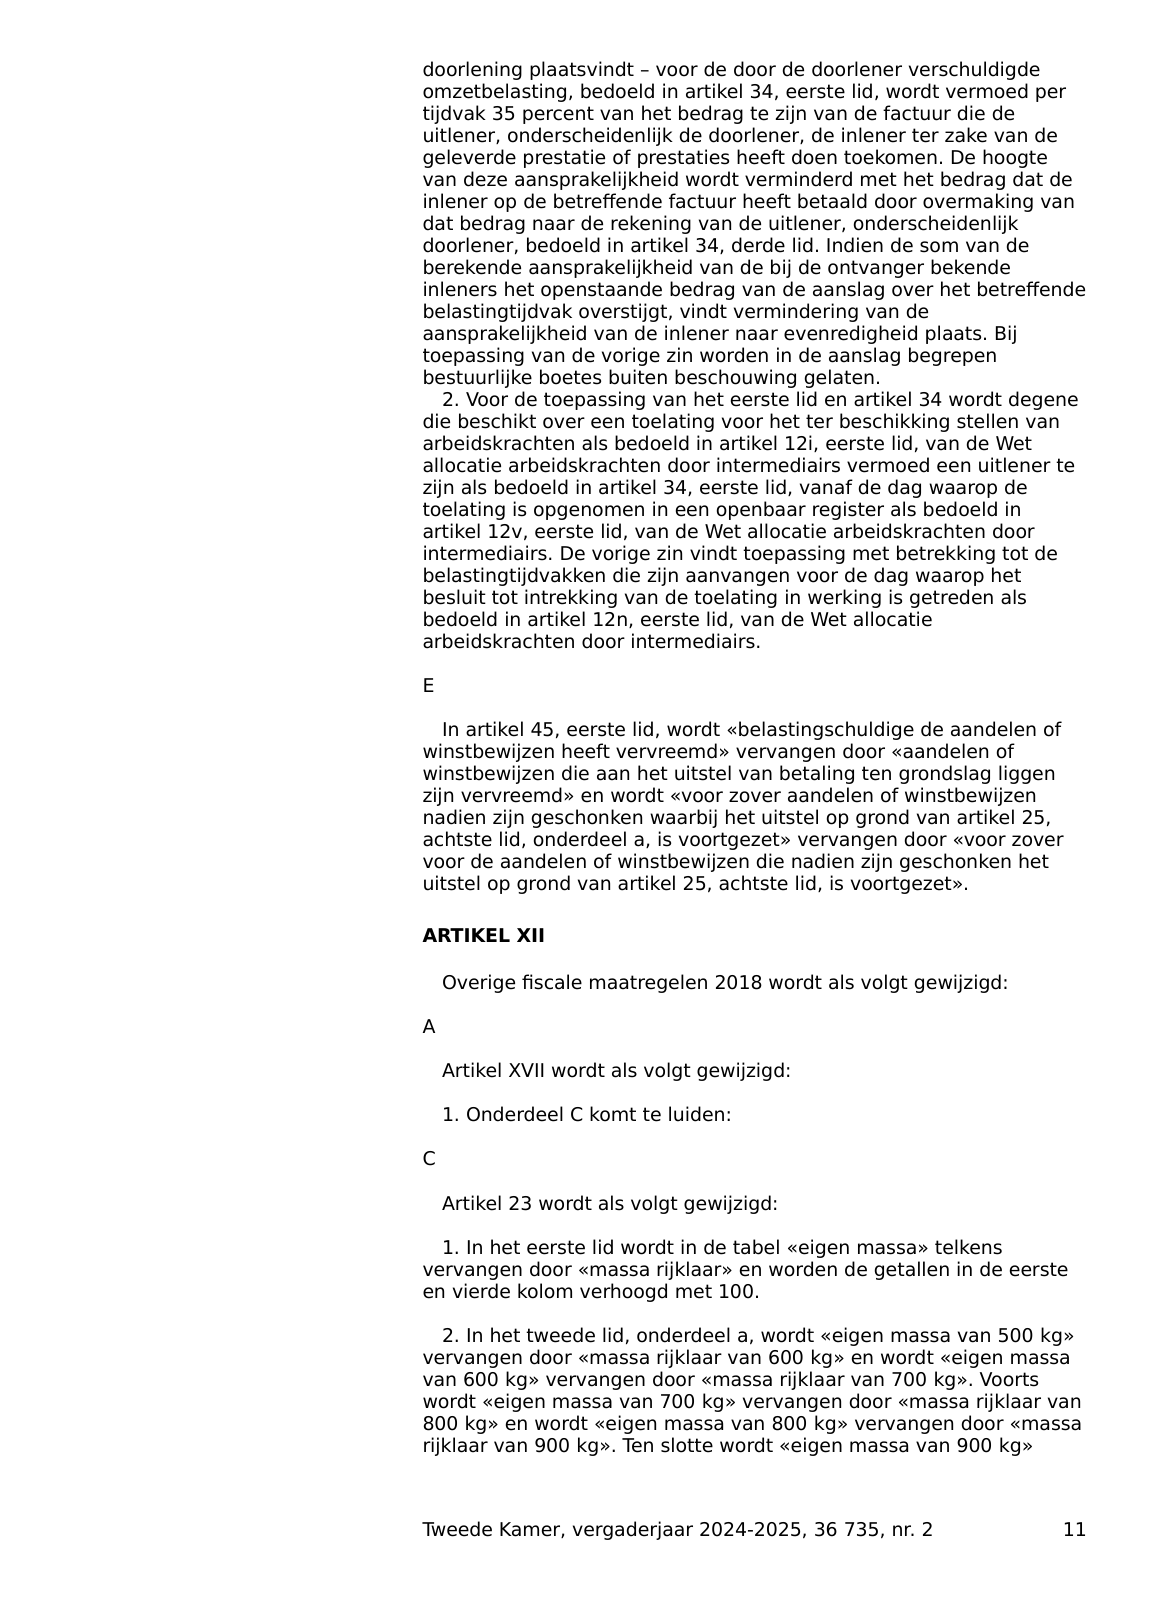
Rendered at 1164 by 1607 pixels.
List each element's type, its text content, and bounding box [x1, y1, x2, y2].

subtitle ARTIKEL XII [422, 925, 1087, 947]
text 2. Voor de toepassing van het eerste lid en artikel 34 wordt degene die beschikt over een toelating voor het ter beschikking stellen van arbeidskrachten als bedoeld in artikel 12i, eerste lid, van de Wet allocatie arbeidskrachten door intermediairs vermoed een uitlener te zijn als bedoeld in artikel 34, eerste lid, vanaf de dag waarop de toelating is opgenomen in een openbaar register als bedoeld in artikel 12v, eerste lid, van de Wet allocatie arbeidskrachten door intermediairs. De vorige zin vindt toepassing met betrekking tot de belastingtijdvakken die zijn aanvangen voor de dag waarop het besluit tot intrekking van de toelating in werking is getreden als bedoeld in artikel 12n, eerste lid, van de Wet allocatie arbeidskrachten door intermediairs. [422, 389, 1087, 652]
text Artikel XVII wordt als volgt gewijzigd: [422, 1060, 1087, 1082]
text A [422, 1016, 1087, 1038]
text Artikel 23 wordt als volgt gewijzigd: [422, 1192, 1087, 1214]
text In artikel 45, eerste lid, wordt «belastingschuldige de aandelen of winstbewijzen heeft vervreemd» vervangen door «aandelen of winstbewijzen die aan het uitstel van betaling ten grondslag liggen zijn vervreemd» en wordt «voor zover aandelen of winstbewijzen nadien zijn geschonken waarbij het uitstel op grond van artikel 25, achtste lid, onderdeel a, is voortgezet» vervangen door «voor zover voor de aandelen of winstbewijzen die nadien zijn geschonken het uitstel op grond van artikel 25, achtste lid, is voortgezet». [422, 719, 1087, 895]
text 1. Onderdeel C komt te luiden: [422, 1104, 1087, 1126]
text 1. In het eerste lid wordt in de tabel «eigen massa» telkens vervangen door «massa rijklaar» en worden de getallen in de eerste en vierde kolom verhoogd met 100. [422, 1237, 1087, 1303]
text C [422, 1148, 1087, 1170]
text E [422, 675, 1087, 697]
text Overige fiscale maatregelen 2018 wordt als volgt gewijzigd: [422, 972, 1087, 994]
text 2. In het tweede lid, onderdeel a, wordt «eigen massa van 500 kg» vervangen door «massa rijklaar van 600 kg» en wordt «eigen massa van 600 kg» vervangen door «massa rijklaar van 700 kg». Voorts wordt «eigen massa van 700 kg» vervangen door «massa rijklaar van 800 kg» en wordt «eigen massa van 800 kg» vervangen door «massa rijklaar van 900 kg». Ten slotte wordt «eigen massa van 900 kg» [422, 1325, 1087, 1457]
text doorlening plaatsvindt – voor de door de doorlener verschuldigde omzetbelasting, bedoeld in artikel 34, eerste lid, wordt vermoed per tijdvak 35 percent van het bedrag te zijn van de factuur die de uitlener, onderscheidenlijk de doorlener, de inlener ter zake van de geleverde prestatie of prestaties heeft doen toekomen. De hoogte van deze aansprakelijkheid wordt verminderd met het bedrag dat de inlener op de betreffende factuur heeft betaald door overmaking van dat bedrag naar de rekening van de uitlener, onderscheidenlijk doorlener, bedoeld in artikel 34, derde lid. Indien de som van de berekende aansprakelijkheid van de bij de ontvanger bekende inleners het openstaande bedrag van de aanslag over het betreffende belastingtijdvak overstijgt, vindt vermindering van de aansprakelijkheid van de inlener naar evenredigheid plaats. Bij toepassing van de vorige zin worden in de aanslag begrepen bestuurlijke boetes buiten beschouwing gelaten. [422, 59, 1087, 389]
